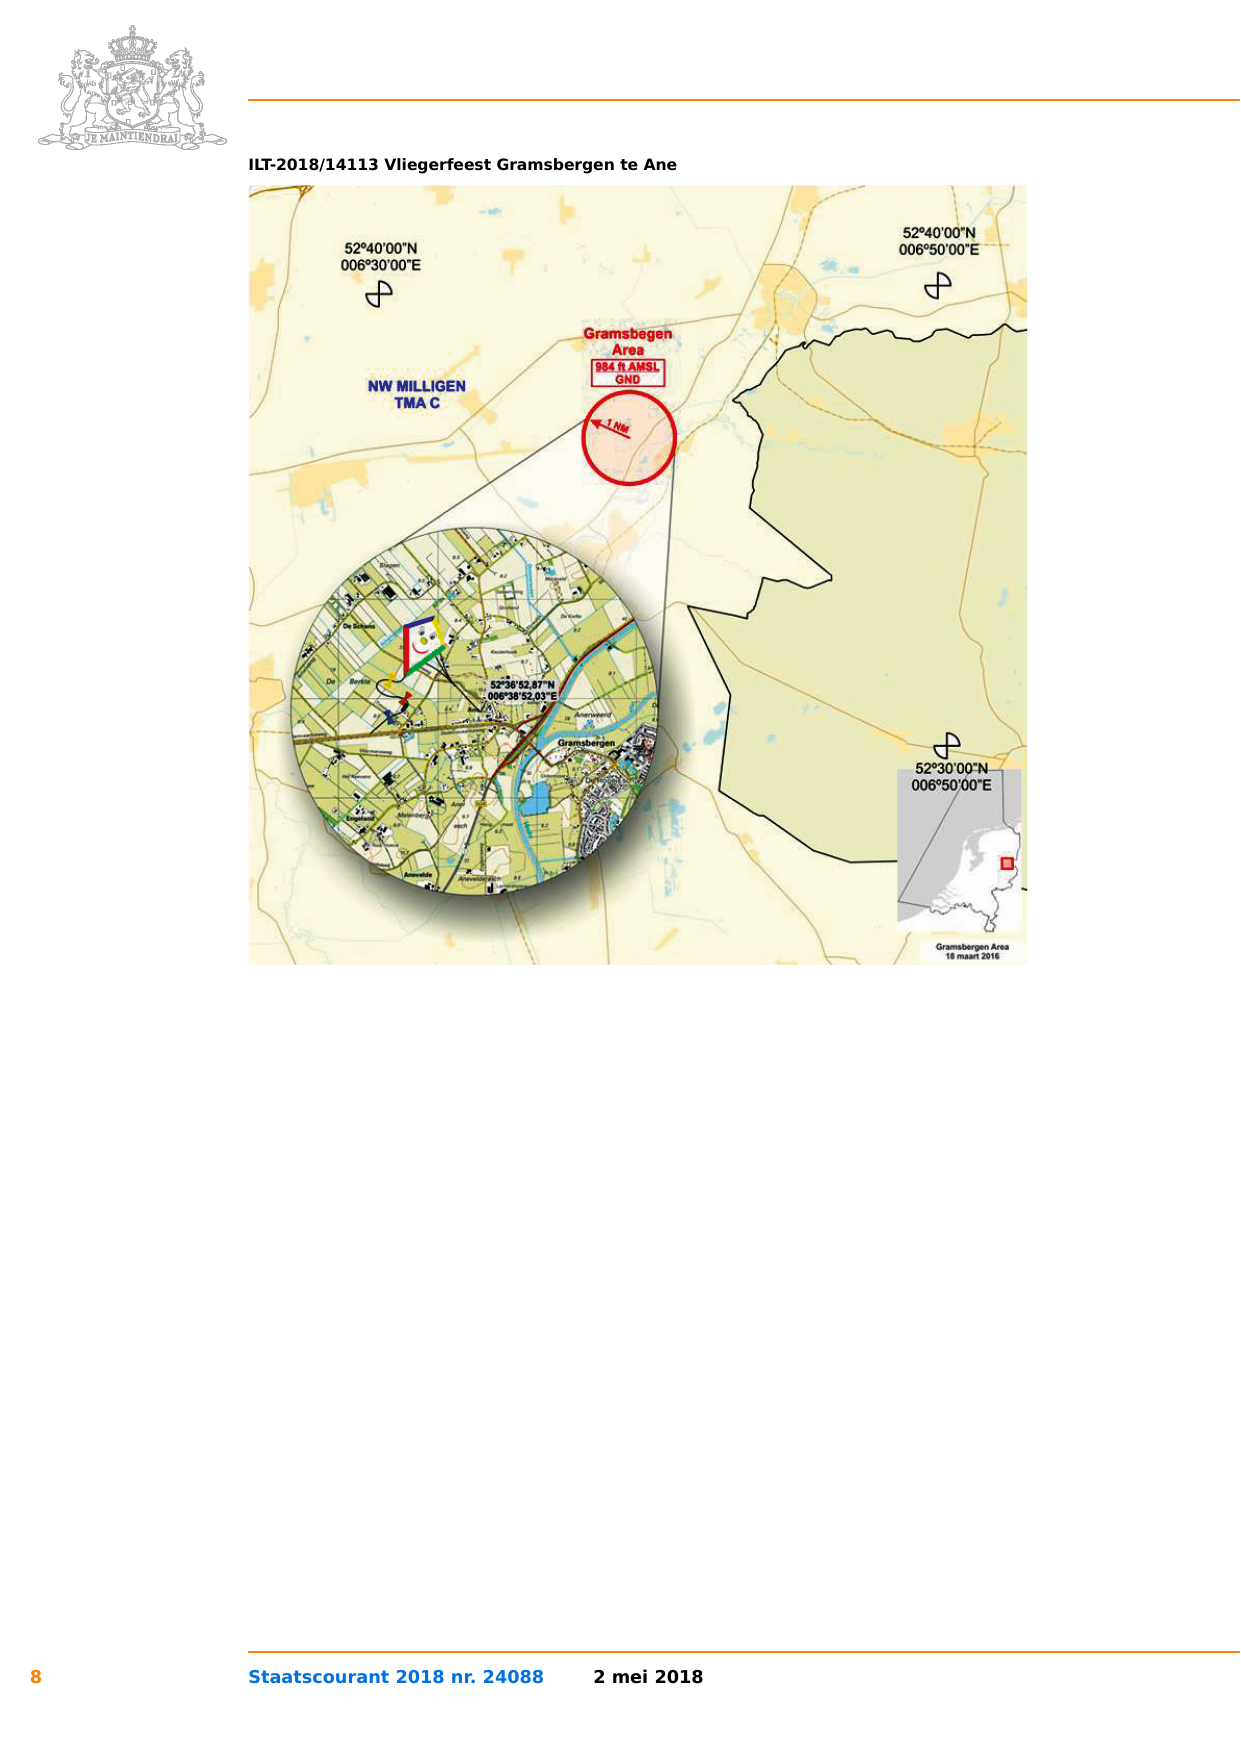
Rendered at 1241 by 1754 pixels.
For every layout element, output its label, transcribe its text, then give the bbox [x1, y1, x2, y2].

picture [38, 25, 227, 150]
text ILT-2018/14113 Vliegerfeest Gramsbergen te Ane [248, 156, 1027, 174]
picture [248, 185, 1028, 965]
